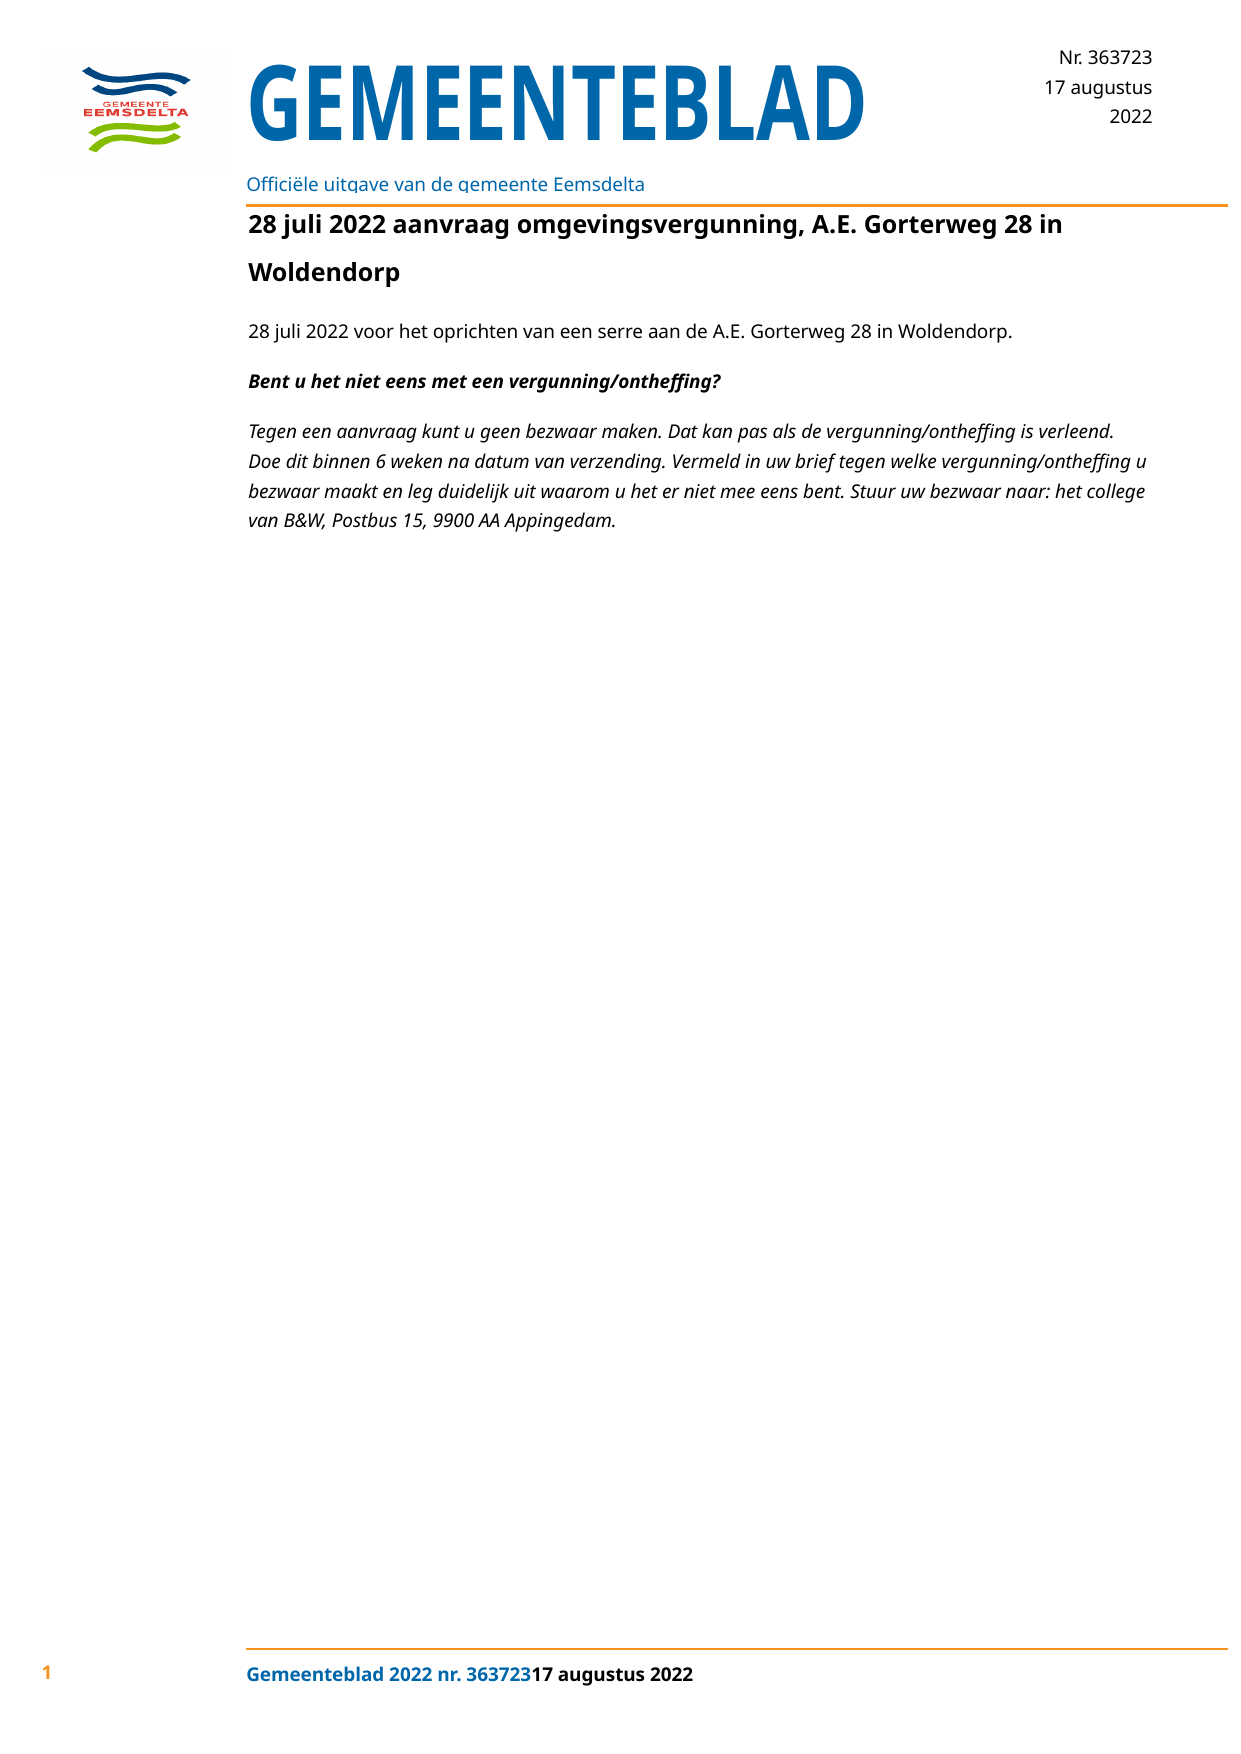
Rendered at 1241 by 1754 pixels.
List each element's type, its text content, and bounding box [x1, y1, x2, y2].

text Tegen een aanvraag kunt u geen bezwaar maken. Dat kan pas als de vergunning/ontheffing is verleend. Doe dit binnen 6 weken na datum van verzending. Vermeld in uw brief tegen welke vergunning/ontheffing u bezwaar maakt en leg duidelijk uit waarom u het er niet mee eens bent. Stuur uw bezwaar naar: het college van B&W, Postbus 15, 9900 AA Appingedam. [248, 419, 1152, 533]
text Bent u het niet eens met een vergunning/ontheffing? [248, 368, 1152, 394]
text 28 juli 2022 aanvraag omgevingsvergunning, A.E. Gorterweg 28 in Woldendorp [248, 207, 1152, 288]
text 28 juli 2022 voor het oprichten van een serre aan de A.E. Gorterweg 28 in Woldendorp. [248, 318, 1152, 344]
picture [41, 47, 231, 172]
